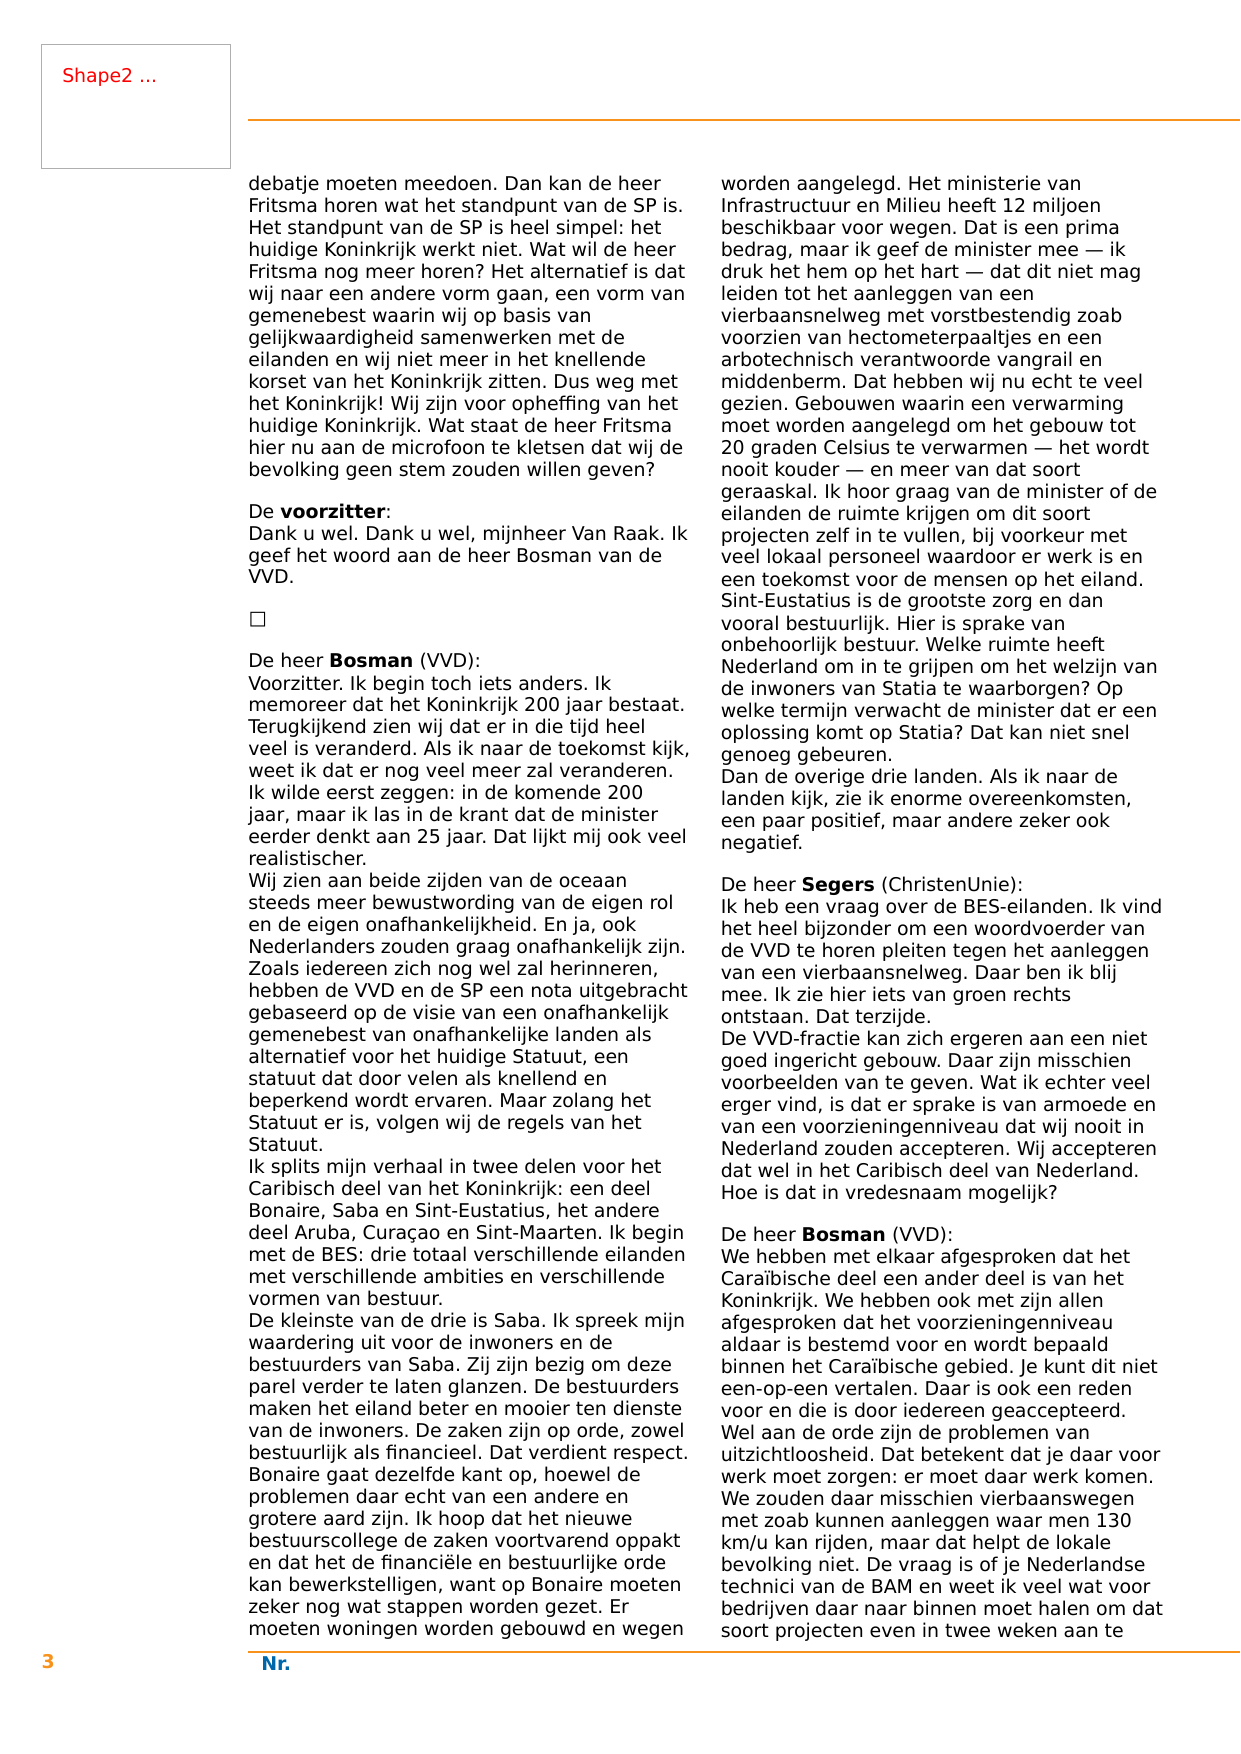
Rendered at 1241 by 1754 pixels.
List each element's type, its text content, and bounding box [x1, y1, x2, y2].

text De voorzitter: [248, 501, 691, 522]
text Dan de overige drie landen. Als ik naar de landen kijk, zie ik enorme overeenkomsten, een paar positief, maar andere zeker ook negatief. [721, 766, 1163, 854]
text ⬜ [248, 608, 691, 630]
text Ik splits mijn verhaal in twee delen voor het Caribisch deel van het Koninkrijk: een deel Bonaire, Saba en Sint-Eustatius, het andere deel Aruba, Curaçao en Sint-Maarten. Ik begin met de BES: drie totaal verschillende eilanden met verschillende ambities en verschillende vormen van bestuur. [248, 1156, 691, 1310]
text De VVD-fractie kan zich ergeren aan een niet goed ingericht gebouw. Daar zijn misschien voorbeelden van te geven. Wat ik echter veel erger vind, is dat er sprake is van armoede en van een voorzieningenniveau dat wij nooit in Nederland zouden accepteren. Wij accepteren dat wel in het Caribisch deel van Nederland. Hoe is dat in vredesnaam mogelijk? [721, 1028, 1163, 1204]
text Dank u wel. Dank u wel, mijnheer Van Raak. Ik geef het woord aan de heer Bosman van de VVD. [248, 522, 691, 588]
text worden aangelegd. Het ministerie van Infrastructuur en Milieu heeft 12 miljoen beschikbaar voor wegen. Dat is een prima bedrag, maar ik geef de minister mee — ik druk het hem op het hart — dat dit niet mag leiden tot het aanleggen van een vierbaansnelweg met vorstbestendig zoab voorzien van hectometerpaaltjes en een arbotechnisch verantwoorde vangrail en middenberm. Dat hebben wij nu echt te veel gezien. Gebouwen waarin een verwarming moet worden aangelegd om het gebouw tot 20 graden Celsius te verwarmen — het wordt nooit kouder — en meer van dat soort geraaskal. Ik hoor graag van de minister of de eilanden de ruimte krijgen om dit soort projecten zelf in te vullen, bij voorkeur met veel lokaal personeel waardoor er werk is en een toekomst voor de mensen op het eiland. [721, 173, 1163, 590]
text Bonaire gaat dezelfde kant op, hoewel de problemen daar echt van een andere en grotere aard zijn. Ik hoop dat het nieuwe bestuurscollege de zaken voortvarend oppakt en dat het de financiële en bestuurlijke orde kan bewerkstelligen, want op Bonaire moeten zeker nog wat stappen worden gezet. Er moeten woningen worden gebouwd en wegen [248, 1464, 691, 1639]
text De heer Bosman (VVD): [721, 1224, 1163, 1246]
text Voorzitter. Ik begin toch iets anders. Ik memoreer dat het Koninkrijk 200 jaar bestaat. Terugkijkend zien wij dat er in die tijd heel veel is veranderd. Als ik naar de toekomst kijk, weet ik dat er nog veel meer zal veranderen. Ik wilde eerst zeggen: in de komende 200 jaar, maar ik las in de krant dat de minister eerder denkt aan 25 jaar. Dat lijkt mij ook veel realistischer. [248, 672, 691, 870]
text Sint-Eustatius is de grootste zorg en dan vooral bestuurlijk. Hier is sprake van onbehoorlijk bestuur. Welke ruimte heeft Nederland om in te grijpen om het welzijn van de inwoners van Statia te waarborgen? Op welke termijn verwacht de minister dat er een oplossing komt op Statia? Dat kan niet snel genoeg gebeuren. [721, 590, 1163, 766]
text Wij zien aan beide zijden van de oceaan steeds meer bewustwording van de eigen rol en de eigen onafhankelijkheid. En ja, ook Nederlanders zouden graag onafhankelijk zijn. Zoals iedereen zich nog wel zal herinneren, hebben de VVD en de SP een nota uitgebracht gebaseerd op de visie van een onafhankelijk gemenebest van onafhankelijke landen als alternatief voor het huidige Statuut, een statuut dat door velen als knellend en beperkend wordt ervaren. Maar zolang het Statuut er is, volgen wij de regels van het Statuut. [248, 870, 691, 1156]
text De kleinste van de drie is Saba. Ik spreek mijn waardering uit voor de inwoners en de bestuurders van Saba. Zij zijn bezig om deze parel verder te laten glanzen. De bestuurders maken het eiland beter en mooier ten dienste van de inwoners. De zaken zijn op orde, zowel bestuurlijk als financieel. Dat verdient respect. [248, 1310, 691, 1464]
text Ik heb een vraag over de BES-eilanden. Ik vind het heel bijzonder om een woordvoerder van de VVD te horen pleiten tegen het aanleggen van een vierbaansnelweg. Daar ben ik blij mee. Ik zie hier iets van groen rechts ontstaan. Dat terzijde. [721, 896, 1163, 1028]
text De heer Segers (ChristenUnie): [721, 874, 1163, 896]
text debatje moeten meedoen. Dan kan de heer Fritsma horen wat het standpunt van de SP is. Het standpunt van de SP is heel simpel: het huidige Koninkrijk werkt niet. Wat wil de heer Fritsma nog meer horen? Het alternatief is dat wij naar een andere vorm gaan, een vorm van gemenebest waarin wij op basis van gelijkwaardigheid samenwerken met de eilanden en wij niet meer in het knellende korset van het Koninkrijk zitten. Dus weg met het Koninkrijk! Wij zijn voor opheffing van het huidige Koninkrijk. Wat staat de heer Fritsma hier nu aan de microfoon te kletsen dat wij de bevolking geen stem zouden willen geven? [248, 173, 691, 481]
text De heer Bosman (VVD): [248, 650, 691, 672]
text We hebben met elkaar afgesproken dat het Caraïbische deel een ander deel is van het Koninkrijk. We hebben ook met zijn allen afgesproken dat het voorzieningenniveau aldaar is bestemd voor en wordt bepaald binnen het Caraïbische gebied. Je kunt dit niet een-op-een vertalen. Daar is ook een reden voor en die is door iedereen geaccepteerd. Wel aan de orde zijn de problemen van uitzichtloosheid. Dat betekent dat je daar voor werk moet zorgen: er moet daar werk komen. We zouden daar misschien vierbaanswegen met zoab kunnen aanleggen waar men 130 km/u kan rijden, maar dat helpt de lokale bevolking niet. De vraag is of je Nederlandse technici van de BAM en weet ik veel wat voor bedrijven daar naar binnen moet halen om dat soort projecten even in twee weken aan te [721, 1246, 1163, 1641]
